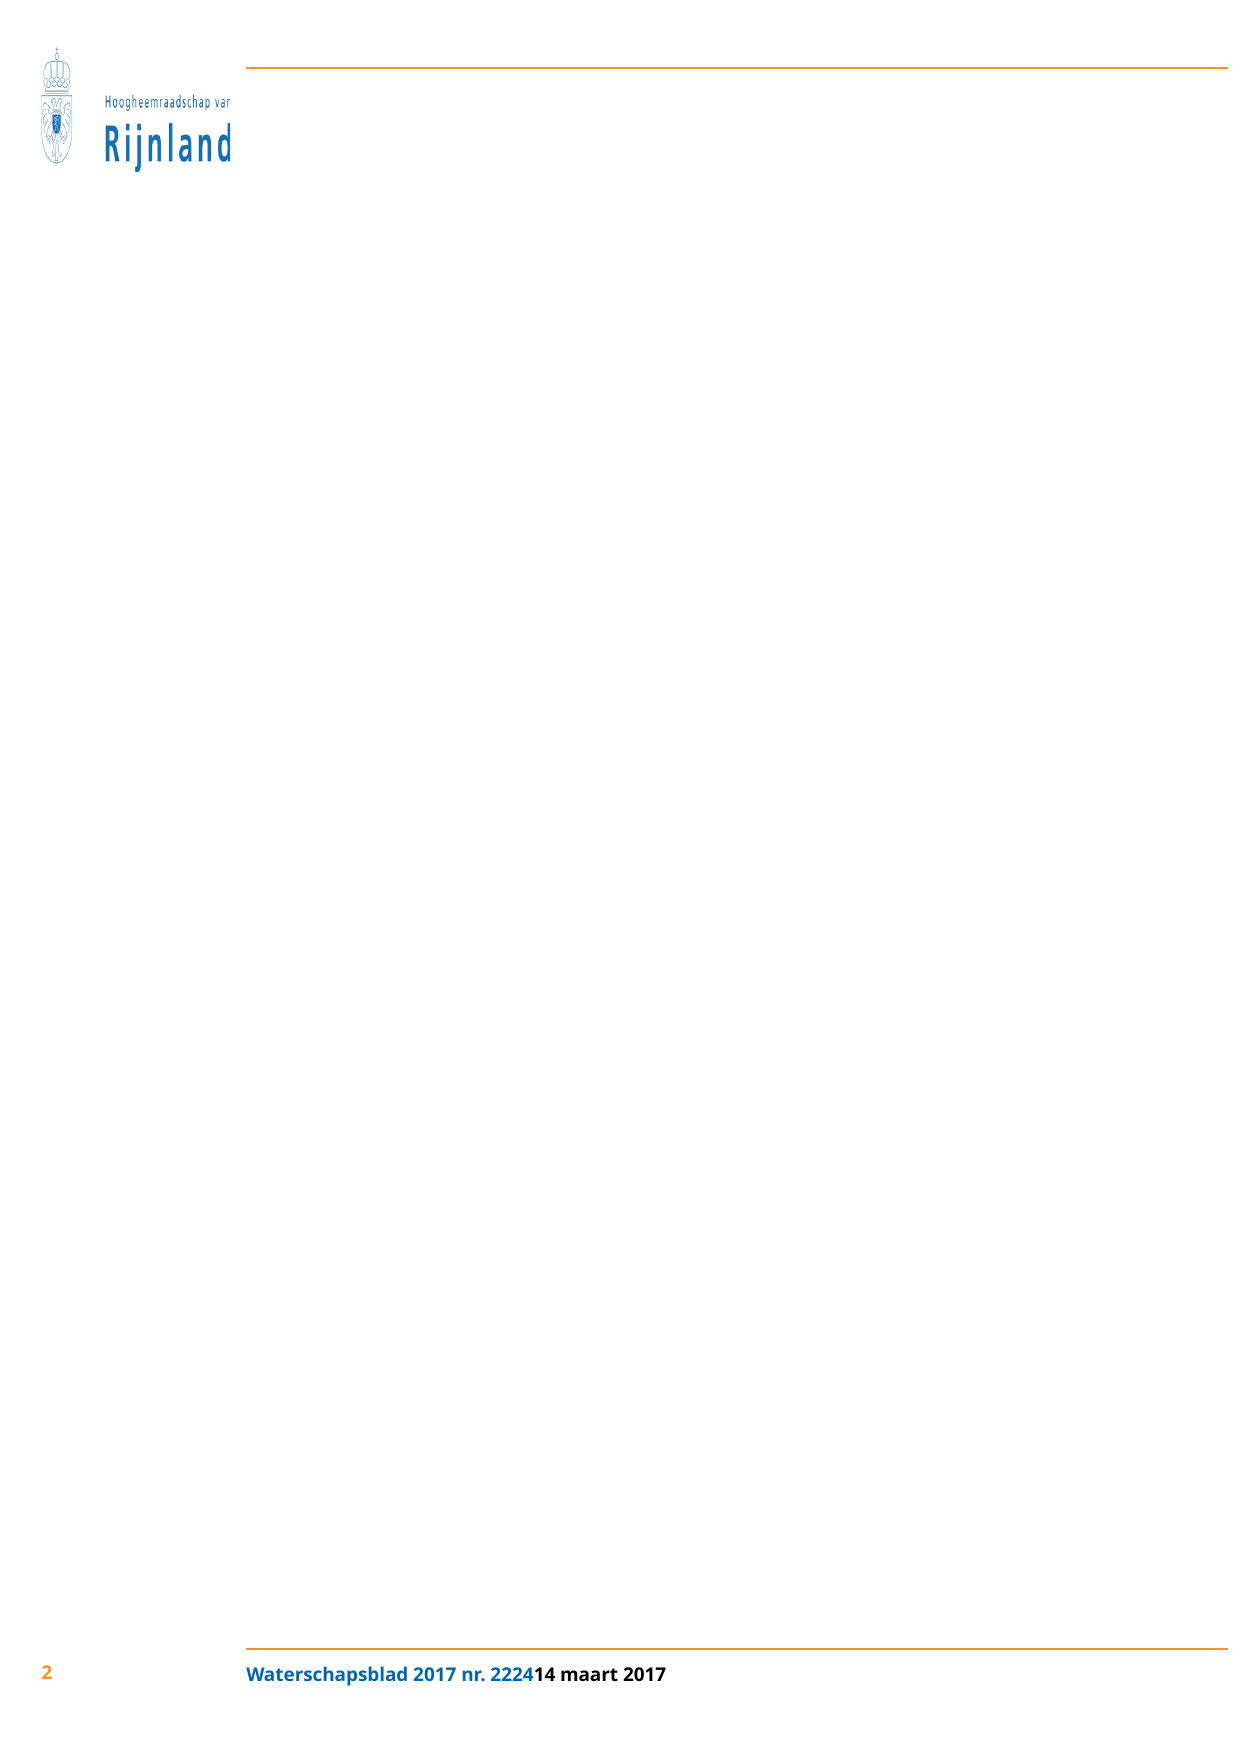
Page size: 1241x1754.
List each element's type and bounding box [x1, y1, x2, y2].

picture [41, 47, 231, 172]
